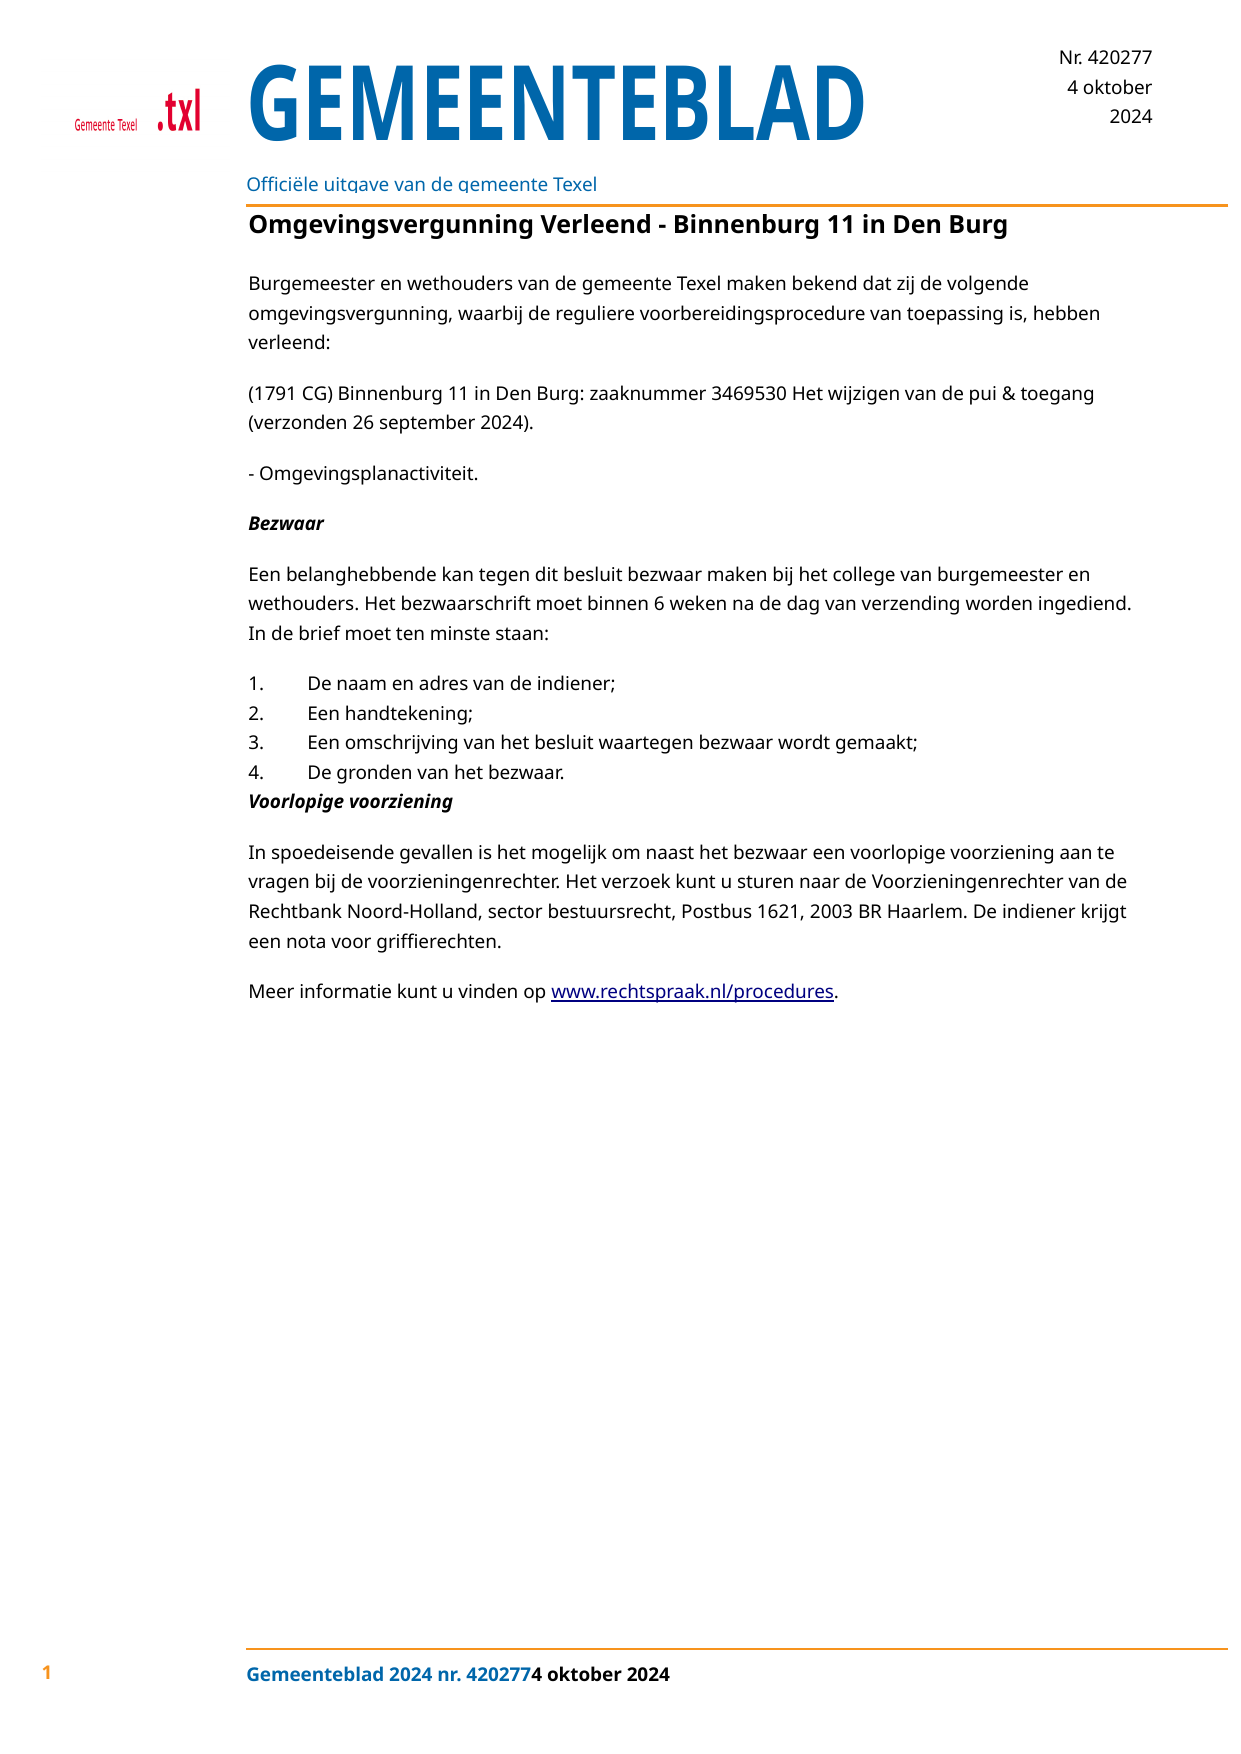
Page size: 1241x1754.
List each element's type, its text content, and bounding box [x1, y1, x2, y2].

picture [41, 47, 231, 172]
text Bezwaar [248, 510, 1152, 536]
text Een belanghebbende kan tegen dit besluit bezwaar maken bij het college van burgemeester en wethouders. Het bezwaarschrift moet binnen 6 weken na de dag van verzending worden ingediend. In de brief moet ten minste staan: [248, 561, 1152, 646]
text Voorlopige voorziening [248, 789, 1152, 814]
text Meer informatie kunt u vinden op www.rechtspraak.nl/procedures. [248, 978, 1152, 1004]
text (1791 CG) Binnenburg 11 in Den Burg: zaaknummer 3469530 Het wijzigen van de pui & toegang (verzonden 26 september 2024). [248, 380, 1152, 435]
text Omgevingsvergunning Verleend - Binnenburg 11 in Den Burg [248, 207, 1152, 241]
list Een handtekening; [248, 700, 1152, 726]
list De gronden van het bezwaar. [248, 759, 1152, 785]
list Een omschrijving van het besluit waartegen bezwaar wordt gemaakt; [248, 729, 1152, 755]
text In spoedeisende gevallen is het mogelijk om naast het bezwaar een voorlopige voorziening aan te vragen bij de voorzieningenrechter. Het verzoek kunt u sturen naar de Voorzieningenrechter van de Rechtbank Noord-Holland, sector bestuursrecht, Postbus 1621, 2003 BR Haarlem. De indiener krijgt een nota voor griffierechten. [248, 839, 1152, 953]
text Burgemeester en wethouders van de gemeente Texel maken bekend dat zij de volgende omgevingsvergunning, waarbij de reguliere voorbereidingsprocedure van toepassing is, hebben verleend: [248, 270, 1152, 355]
text - Omgevingsplanactiviteit. [248, 460, 1152, 486]
list De naam en adres van de indiener; [248, 670, 1152, 696]
